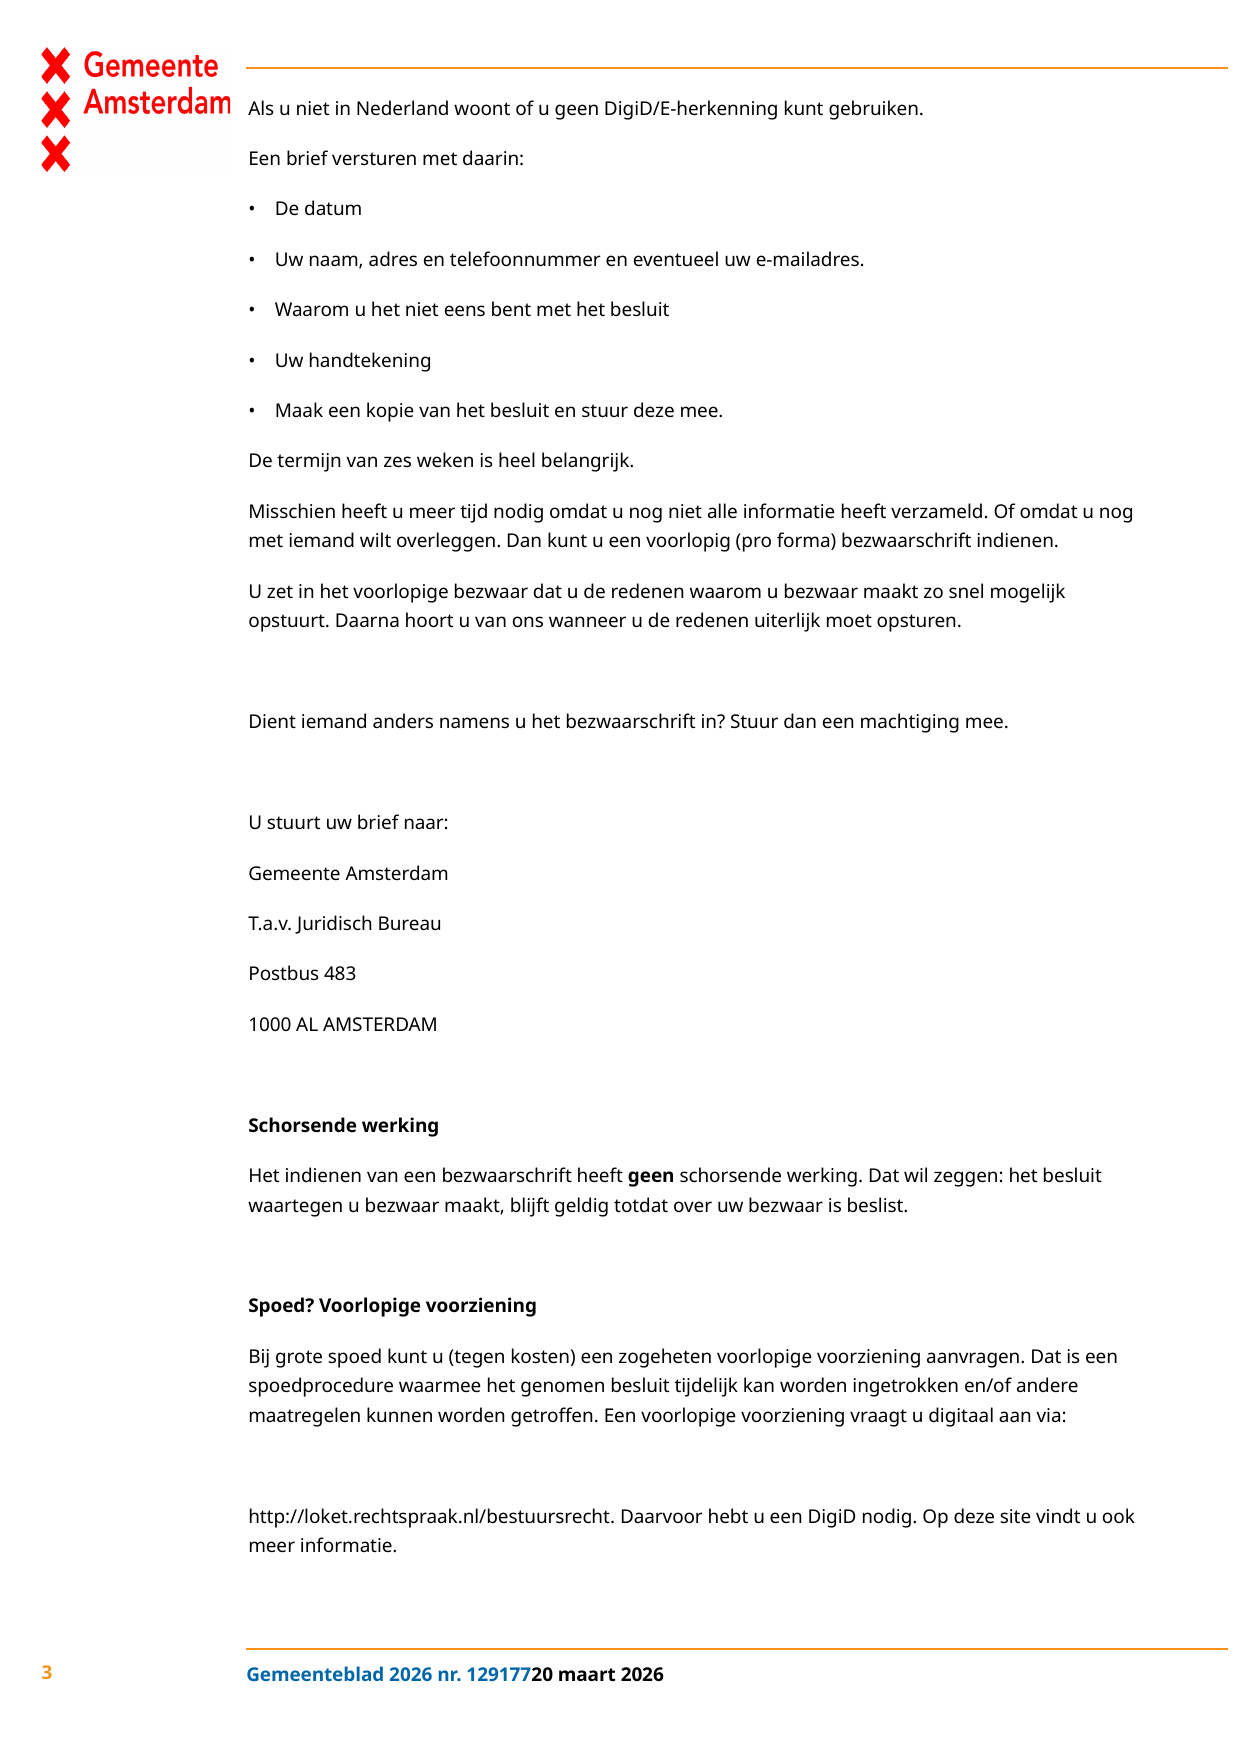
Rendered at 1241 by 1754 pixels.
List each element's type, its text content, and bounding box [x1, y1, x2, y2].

picture [41, 47, 231, 172]
text U stuurt uw brief naar: [248, 809, 1152, 835]
text T.a.v. Juridisch Bureau [248, 910, 1152, 936]
text • Waarom u het niet eens bent met het besluit [248, 296, 1152, 322]
text Schorsende werking [248, 1112, 1152, 1138]
text 1000 AL AMSTERDAM [248, 1011, 1152, 1037]
text • Maak een kopie van het besluit en stuur deze mee. [248, 397, 1152, 423]
text Postbus 483 [248, 961, 1152, 986]
text • Uw handtekening [248, 347, 1152, 373]
text Spoed? Voorlopige voorziening [248, 1293, 1152, 1318]
text Misschien heeft u meer tijd nodig omdat u nog niet alle informatie heeft verzameld. Of omdat u nog met iemand wilt overleggen. Dan kunt u een voorlopig (pro forma) bezwaarschrift indienen. [248, 498, 1152, 553]
text U zet in het voorlopige bezwaar dat u de redenen waarom u bezwaar maakt zo snel mogelijk opstuurt. Daarna hoort u van ons wanneer u de redenen uiterlijk moet opsturen. [248, 578, 1152, 633]
text Dient iemand anders namens u het bezwaarschrift in? Stuur dan een machtiging mee. [248, 708, 1152, 734]
text Het indienen van een bezwaarschrift heeft geen schorsende werking. Dat wil zeggen: het besluit waartegen u bezwaar maakt, blijft geldig totdat over uw bezwaar is beslist. [248, 1162, 1152, 1218]
text Gemeente Amsterdam [248, 860, 1152, 886]
text Een brief versturen met daarin: [248, 145, 1152, 171]
text De termijn van zes weken is heel belangrijk. [248, 448, 1152, 473]
text • Uw naam, adres en telefoonnummer en eventueel uw e-mailadres. [248, 246, 1152, 272]
text Bij grote spoed kunt u (tegen kosten) een zogeheten voorlopige voorziening aanvragen. Dat is een spoedprocedure waarmee het genomen besluit tijdelijk kan worden ingetrokken en/of andere maatregelen kunnen worden getroffen. Een voorlopige voorziening vraagt u digitaal aan via: [248, 1343, 1152, 1428]
text • De datum [248, 196, 1152, 221]
text http://loket.rechtspraak.nl/bestuursrecht. Daarvoor hebt u een DigiD nodig. Op deze site vindt u ook meer informatie. [248, 1503, 1152, 1558]
text Als u niet in Nederland woont of u geen DigiD/E-herkenning kunt gebruiken. [248, 95, 1152, 121]
